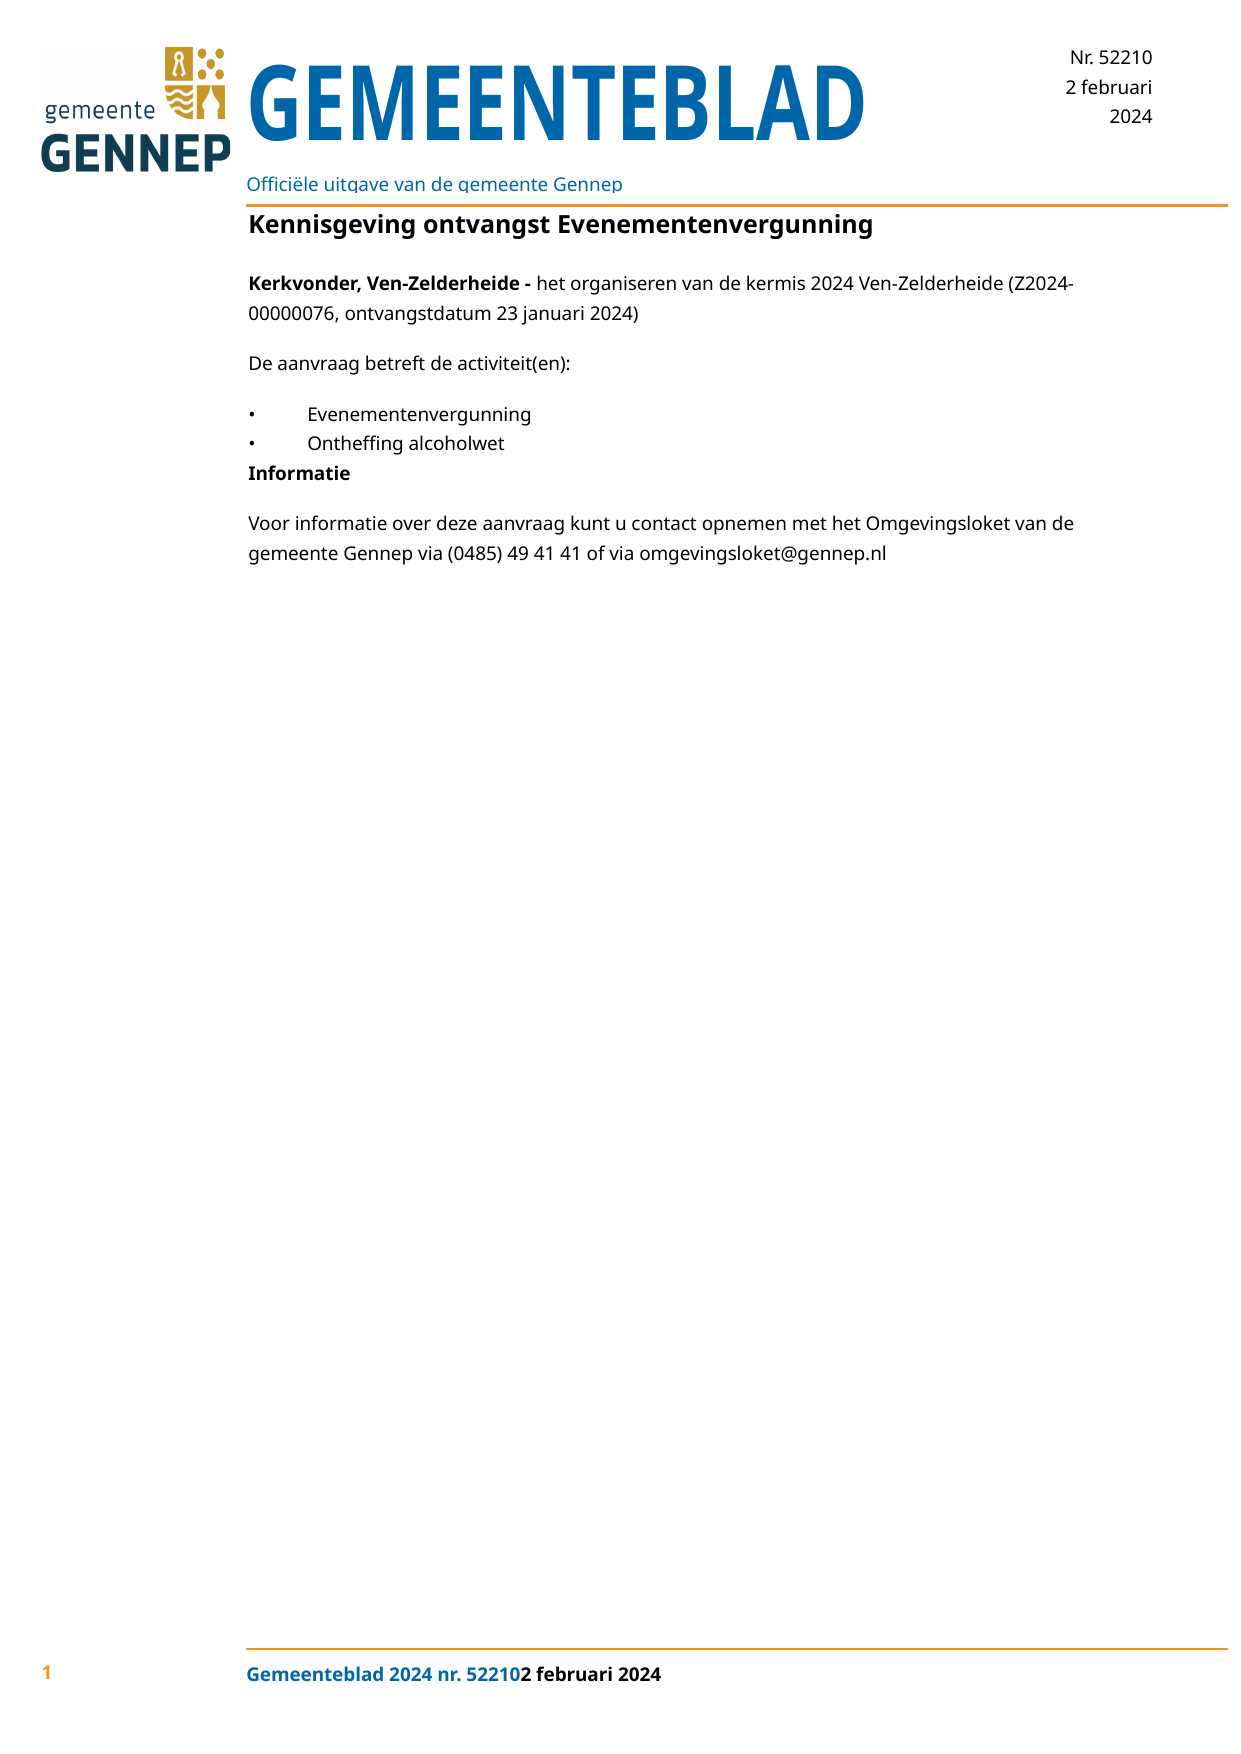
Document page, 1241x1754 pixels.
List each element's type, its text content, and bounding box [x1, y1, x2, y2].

picture [41, 47, 231, 172]
list Evenementenvergunning [248, 401, 1152, 426]
text Voor informatie over deze aanvraag kunt u contact opnemen met het Omgevingsloket van de gemeente Gennep via (0485) 49 41 41 of via omgevingsloket@gennep.nl [248, 510, 1152, 566]
text Kerkvonder, Ven-Zelderheide - het organiseren van de kermis 2024 Ven-Zelderheide (Z2024-00000076, ontvangstdatum 23 januari 2024) [248, 270, 1152, 326]
text Kennisgeving ontvangst Evenementenvergunning [248, 207, 1152, 241]
list Ontheffing alcoholwet [248, 430, 1152, 456]
text De aanvraag betreft de activiteit(en): [248, 350, 1152, 376]
text Informatie [248, 460, 1152, 486]
